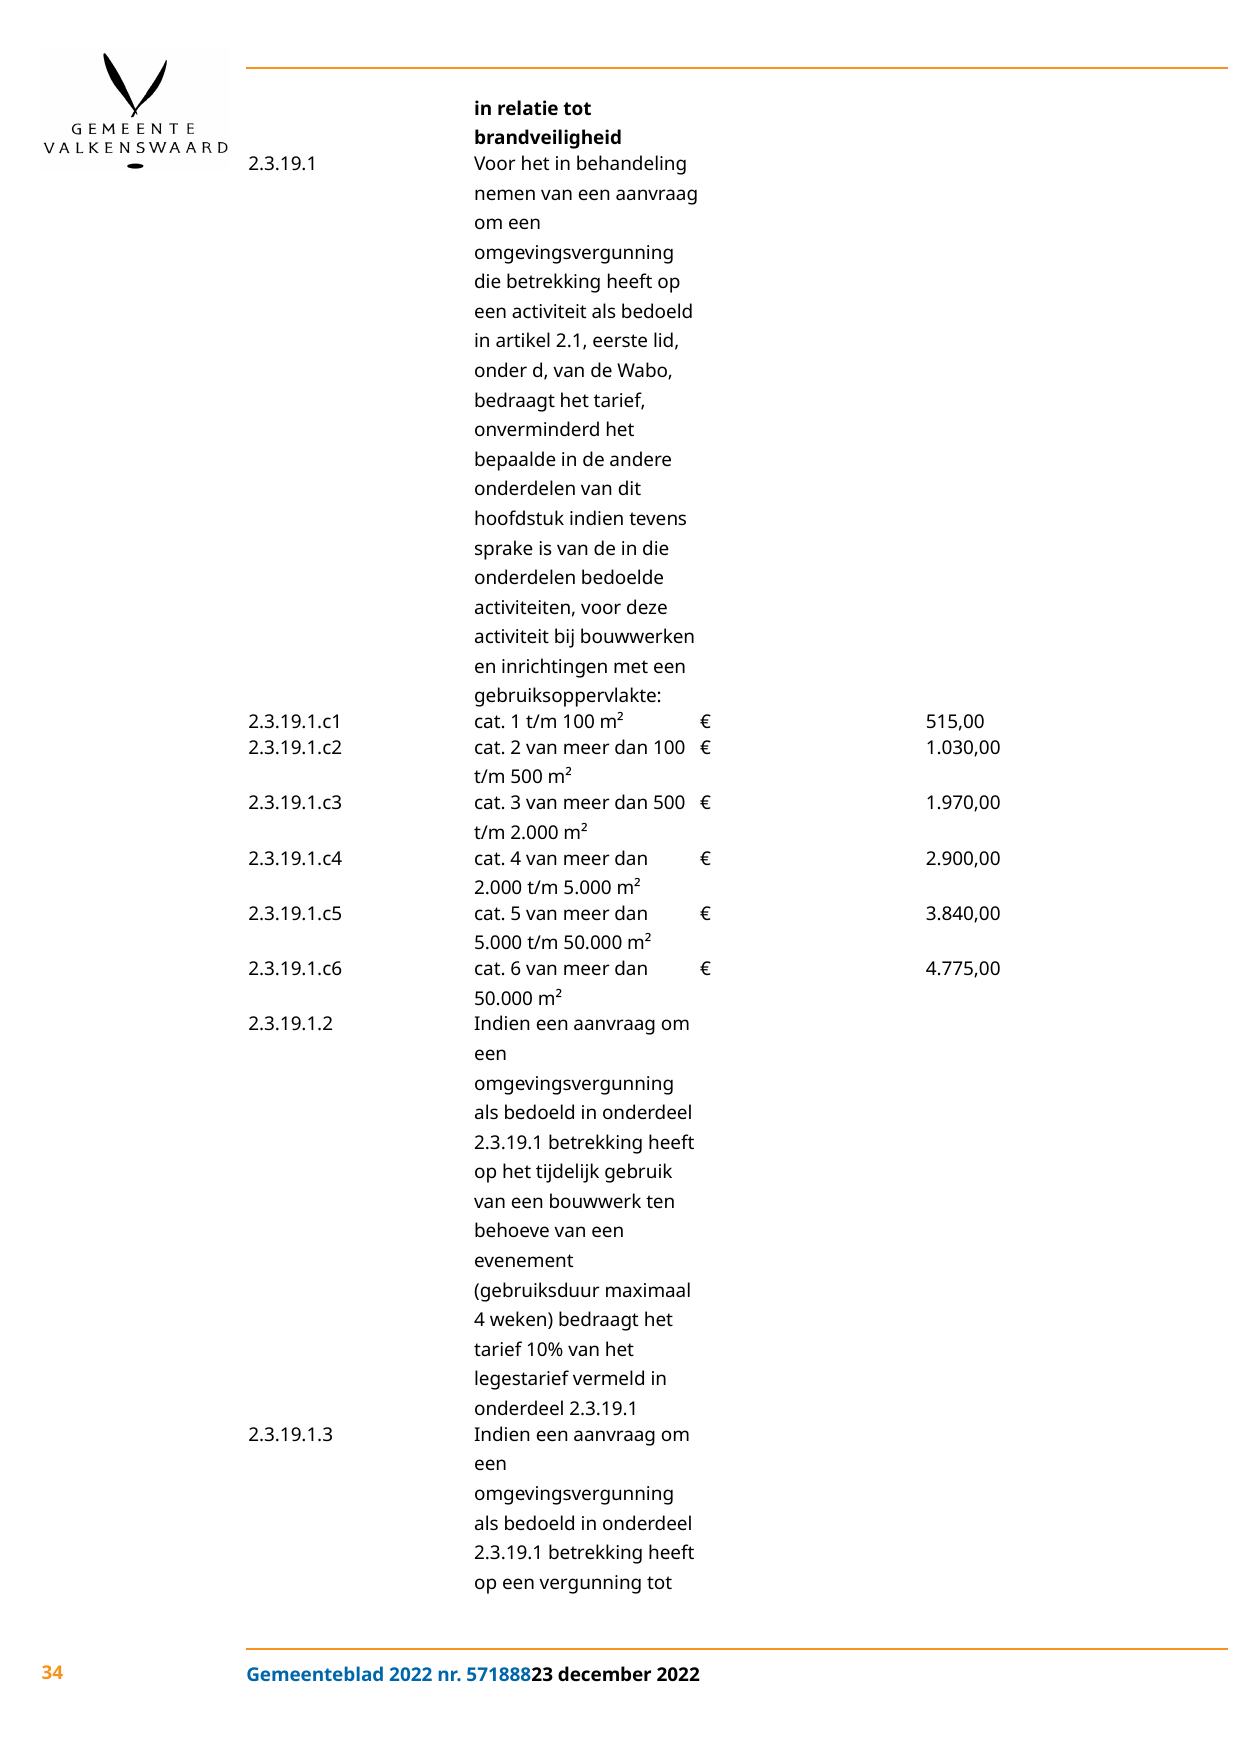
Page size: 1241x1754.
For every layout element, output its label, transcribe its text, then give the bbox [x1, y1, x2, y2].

table_cell cat. 5 van meer dan 5.000 t/m 50.000 m² [474, 900, 700, 955]
table_cell € [700, 734, 926, 789]
table_cell [700, 150, 926, 708]
table_cell 2.3.19.1.c2 [248, 734, 474, 789]
table_cell Voor het in behandeling nemen van een aanvraag om een omgevingsvergunning die betrekking heeft op een activiteit als bedoeld in artikel 2.1, eerste lid, onder d, van de Wabo, bedraagt het tarief, onverminderd het bepaalde in de andere onderdelen van dit hoofdstuk indien tevens sprake is van de in die onderdelen bedoelde activiteiten, voor deze activiteit bij bouwwerken en inrichtingen met een gebruiksoppervlakte: [474, 150, 700, 708]
table_cell cat. 6 van meer dan 50.000 m² [474, 955, 700, 1011]
table_cell cat. 4 van meer dan 2.000 t/m 5.000 m² [474, 845, 700, 900]
table_cell 3.840,00 [926, 900, 1152, 955]
table_cell € [700, 708, 926, 734]
table_cell [926, 95, 1152, 150]
table_cell 2.3.19.1.c4 [248, 845, 474, 900]
table_cell cat. 2 van meer dan 100 t/m 500 m² [474, 734, 700, 789]
table_cell [926, 150, 1152, 708]
table_cell 2.3.19.1.c3 [248, 789, 474, 845]
table_cell 515,00 [926, 708, 1152, 734]
table_cell € [700, 789, 926, 845]
table_cell [248, 95, 474, 150]
table_cell 2.3.19.1 [248, 150, 474, 708]
table_cell € [700, 845, 926, 900]
table_cell [700, 1011, 926, 1421]
table_cell cat. 1 t/m 100 m² [474, 708, 700, 734]
table_cell cat. 3 van meer dan 500 t/m 2.000 m² [474, 789, 700, 845]
table_cell [700, 1421, 926, 1594]
table_cell 2.3.19.1.c1 [248, 708, 474, 734]
picture [41, 47, 231, 172]
table_cell 2.3.19.1.c5 [248, 900, 474, 955]
table_cell 2.900,00 [926, 845, 1152, 900]
table_cell 2.3.19.1.3 [248, 1421, 474, 1594]
table_cell [926, 1421, 1152, 1594]
table_cell 1.030,00 [926, 734, 1152, 789]
table_cell in relatie tot brandveiligheid [474, 95, 700, 150]
table_cell 2.3.19.1.c6 [248, 955, 474, 1011]
table_cell 4.775,00 [926, 955, 1152, 1011]
table_cell € [700, 900, 926, 955]
table_cell 1.970,00 [926, 789, 1152, 845]
table_cell Indien een aanvraag om een omgevingsvergunning als bedoeld in onderdeel 2.3.19.1 betrekking heeft op het tijdelijk gebruik van een bouwwerk ten behoeve van een evenement (gebruiksduur maximaal 4 weken) bedraagt het tarief 10% van het legestarief vermeld in onderdeel 2.3.19.1 [474, 1011, 700, 1421]
table_cell [926, 1011, 1152, 1421]
table_cell Indien een aanvraag om een omgevingsvergunning als bedoeld in onderdeel 2.3.19.1 betrekking heeft op een vergunning tot [474, 1421, 700, 1594]
table_cell € [700, 955, 926, 1011]
table_cell 2.3.19.1.2 [248, 1011, 474, 1421]
table_cell [700, 95, 926, 150]
